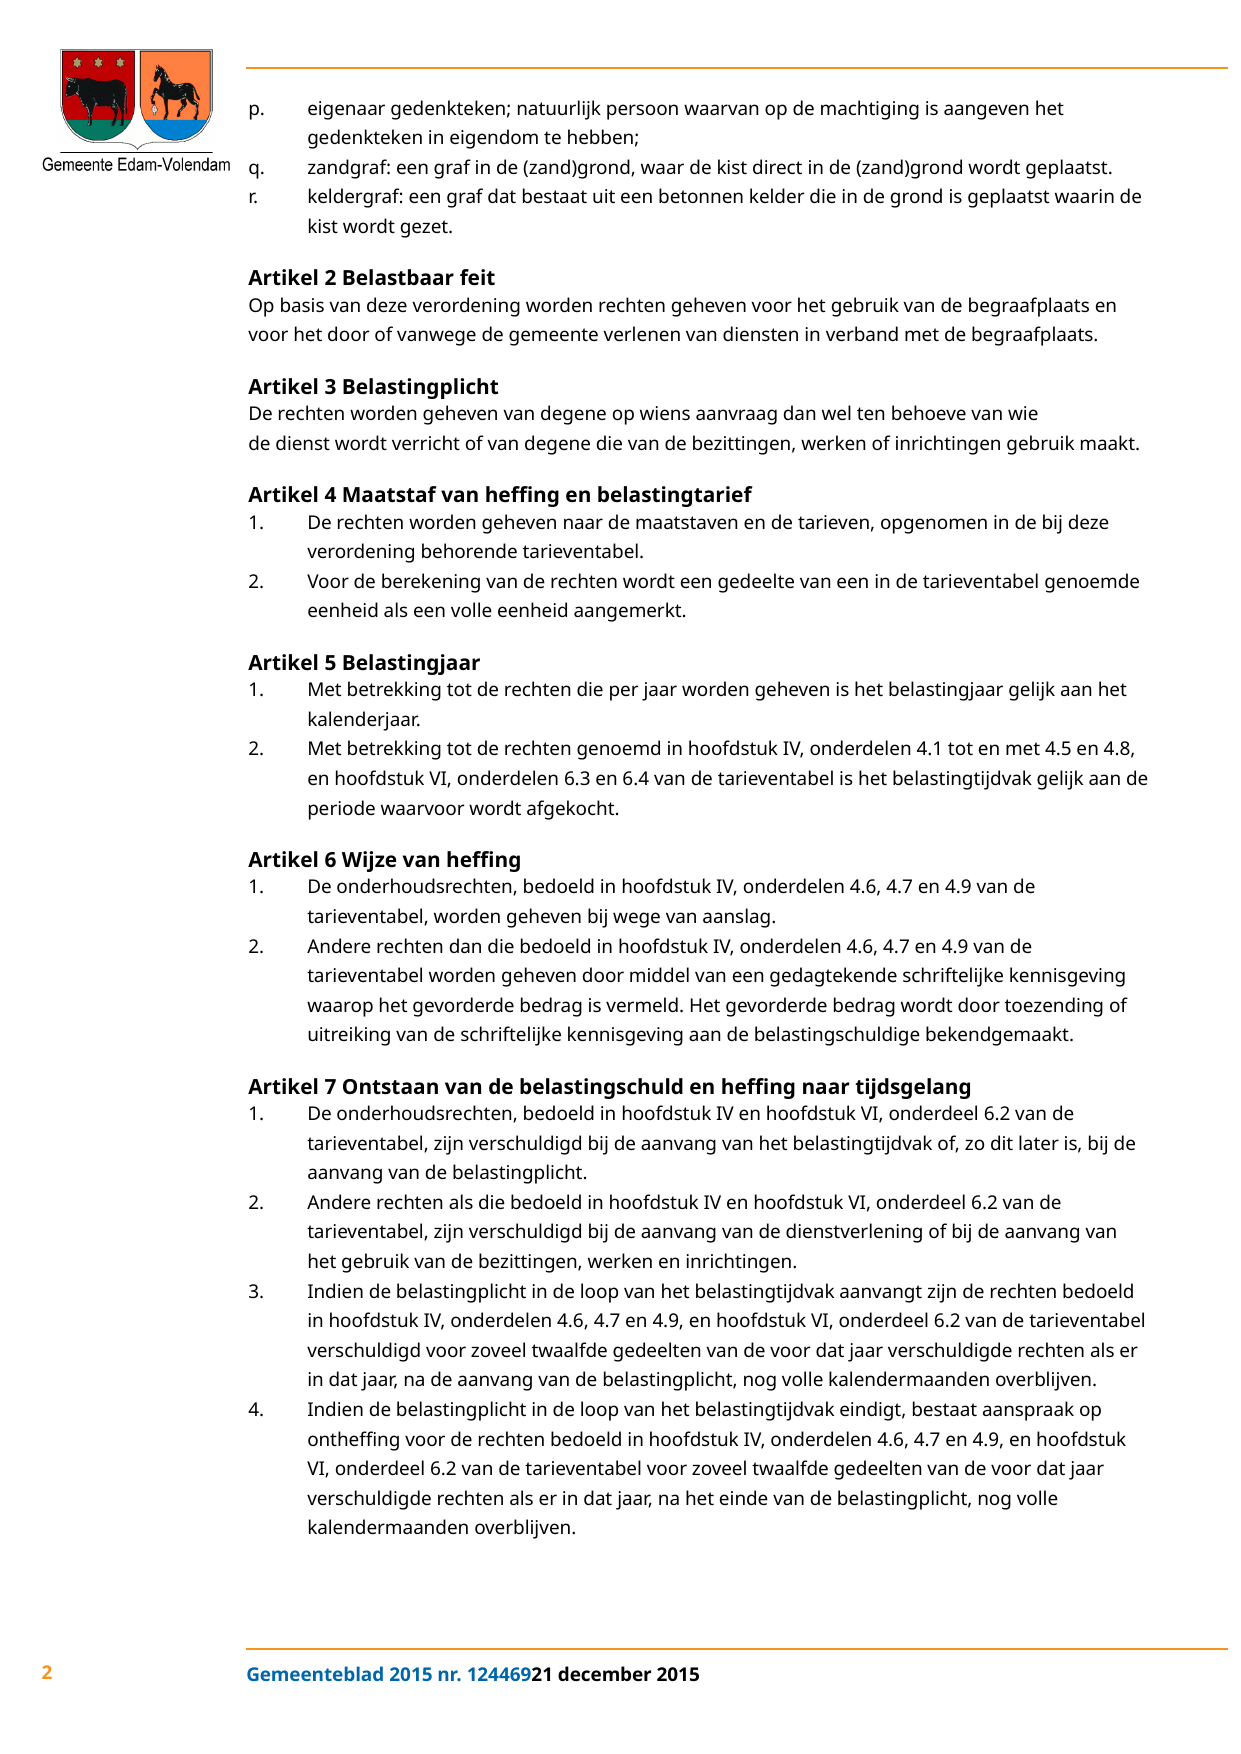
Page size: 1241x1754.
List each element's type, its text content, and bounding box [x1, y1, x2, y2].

picture [41, 47, 231, 172]
list Andere rechten dan die bedoeld in hoofdstuk IV, onderdelen 4.6, 4.7 en 4.9 van de tarieventabel worden geheven door middel van een gedagtekende schriftelijke kennisgeving waarop het gevorderde bedrag is vermeld. Het gevorderde bedrag wordt door toezending of uitreiking van de schriftelijke kennisgeving aan de belastingschuldige bekendgemaakt. [248, 933, 1152, 1047]
text Artikel 4 Maatstaf van heffing en belastingtarief [248, 480, 1152, 509]
text Artikel 3 Belastingplicht [248, 372, 1152, 400]
text De rechten worden geheven van degene op wiens aanvraag dan wel ten behoeve van wie [248, 400, 1152, 426]
list De onderhoudsrechten, bedoeld in hoofdstuk IV en hoofdstuk VI, onderdeel 6.2 van de tarieventabel, zijn verschuldigd bij de aanvang van het belastingtijdvak of, zo dit later is, bij de aanvang van de belastingplicht. [248, 1100, 1152, 1185]
list Indien de belastingplicht in de loop van het belastingtijdvak aanvangt zijn de rechten bedoeld in hoofdstuk IV, onderdelen 4.6, 4.7 en 4.9, en hoofdstuk VI, onderdeel 6.2 van de tarieventabel verschuldigd voor zoveel twaalfde gedeelten van de voor dat jaar verschuldigde rechten als er in dat jaar, na de aanvang van de belastingplicht, nog volle kalendermaanden overblijven. [248, 1278, 1152, 1392]
text Op basis van deze verordening worden rechten geheven voor het gebruik van de begraafplaats en voor het door of vanwege de gemeente verlenen van diensten in verband met de begraafplaats. [248, 292, 1152, 347]
text de dienst wordt verricht of van degene die van de bezittingen, werken of inrichtingen gebruik maakt. [248, 430, 1152, 456]
list De onderhoudsrechten, bedoeld in hoofdstuk IV, onderdelen 4.6, 4.7 en 4.9 van de tarieventabel, worden geheven bij wege van aanslag. [248, 874, 1152, 929]
list Voor de berekening van de rechten wordt een gedeelte van een in de tarieventabel genoemde eenheid als een volle eenheid aangemerkt. [248, 568, 1152, 623]
text Artikel 5 Belastingjaar [248, 648, 1152, 676]
list zandgraf: een graf in de (zand)grond, waar de kist direct in de (zand)grond wordt geplaatst. [248, 154, 1152, 180]
list Indien de belastingplicht in de loop van het belastingtijdvak eindigt, bestaat aanspraak op ontheffing voor de rechten bedoeld in hoofdstuk IV, onderdelen 4.6, 4.7 en 4.9, en hoofdstuk VI, onderdeel 6.2 van de tarieventabel voor zoveel twaalfde gedeelten van de voor dat jaar verschuldigde rechten als er in dat jaar, na het einde van de belastingplicht, nog volle kalendermaanden overblijven. [248, 1396, 1152, 1540]
list Met betrekking tot de rechten genoemd in hoofdstuk IV, onderdelen 4.1 tot en met 4.5 en 4.8, en hoofdstuk VI, onderdelen 6.3 en 6.4 van de tarieventabel is het belastingtijdvak gelijk aan de periode waarvoor wordt afgekocht. [248, 736, 1152, 821]
text Artikel 7 Ontstaan van de belastingschuld en heffing naar tijdsgelang [248, 1072, 1152, 1100]
list De rechten worden geheven naar de maatstaven en de tarieven, opgenomen in de bij deze verordening behorende tarieventabel. [248, 509, 1152, 564]
list Andere rechten als die bedoeld in hoofdstuk IV en hoofdstuk VI, onderdeel 6.2 van de tarieventabel, zijn verschuldigd bij de aanvang van de dienstverlening of bij de aanvang van het gebruik van de bezittingen, werken en inrichtingen. [248, 1189, 1152, 1274]
list kist wordt gezet. [248, 213, 1152, 239]
list keldergraf: een graf dat bestaat uit een betonnen kelder die in de grond is geplaatst waarin de [248, 183, 1152, 209]
text Artikel 2 Belastbaar feit [248, 263, 1152, 292]
text Artikel 6 Wijze van heffing [248, 845, 1152, 874]
list eigenaar gedenkteken; natuurlijk persoon waarvan op de machtiging is aangeven het gedenkteken in eigendom te hebben; [248, 95, 1152, 150]
list Met betrekking tot de rechten die per jaar worden geheven is het belastingjaar gelijk aan het kalenderjaar. [248, 676, 1152, 732]
